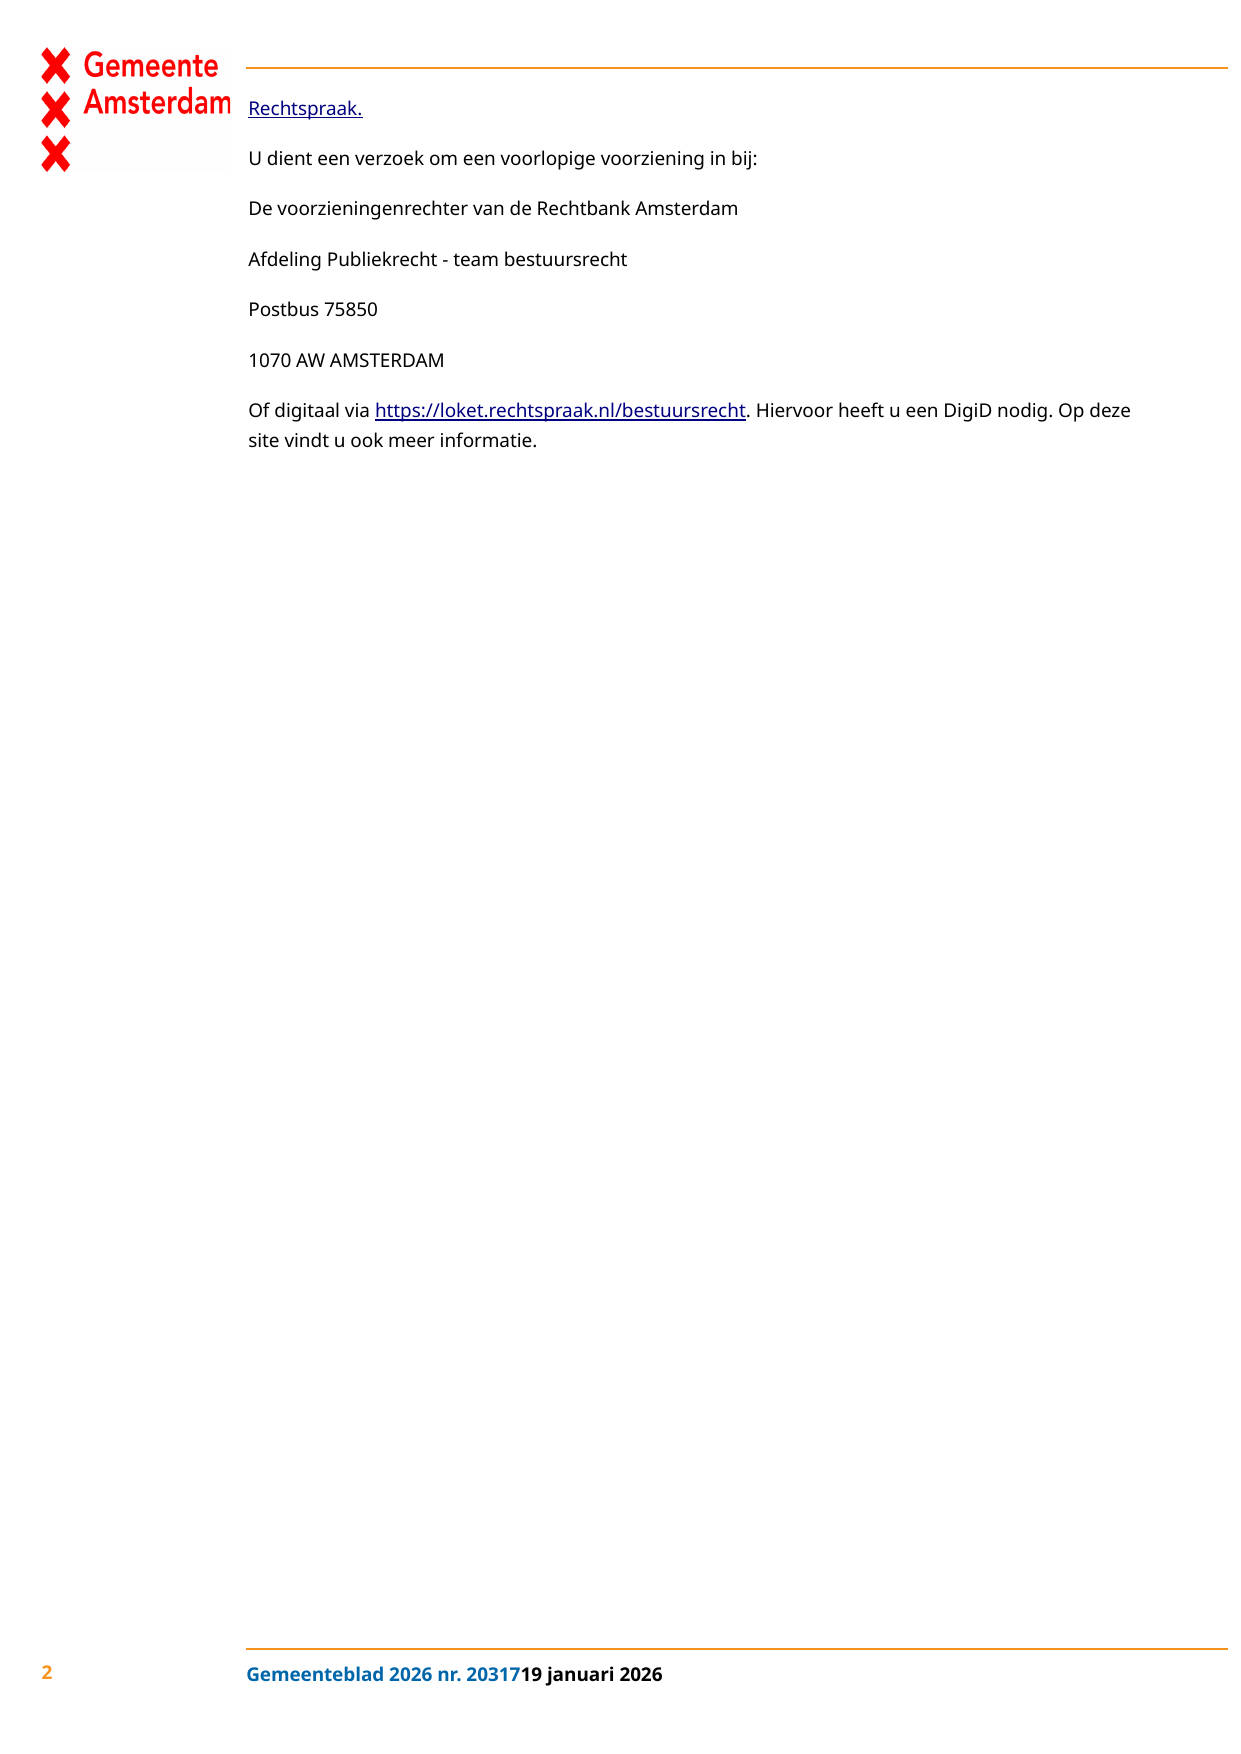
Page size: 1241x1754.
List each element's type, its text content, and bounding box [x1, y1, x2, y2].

picture [41, 47, 231, 172]
text De voorzieningenrechter van de Rechtbank Amsterdam [248, 196, 1152, 221]
text Rechtspraak. [248, 95, 1152, 121]
text Postbus 75850 [248, 296, 1152, 322]
text Afdeling Publiekrecht - team bestuursrecht [248, 246, 1152, 272]
text U dient een verzoek om een voorlopige voorziening in bij: [248, 145, 1152, 171]
text Of digitaal via https://loket.rechtspraak.nl/bestuursrecht. Hiervoor heeft u een DigiD nodig. Op deze site vindt u ook meer informatie. [248, 397, 1152, 453]
text 1070 AW AMSTERDAM [248, 347, 1152, 373]
